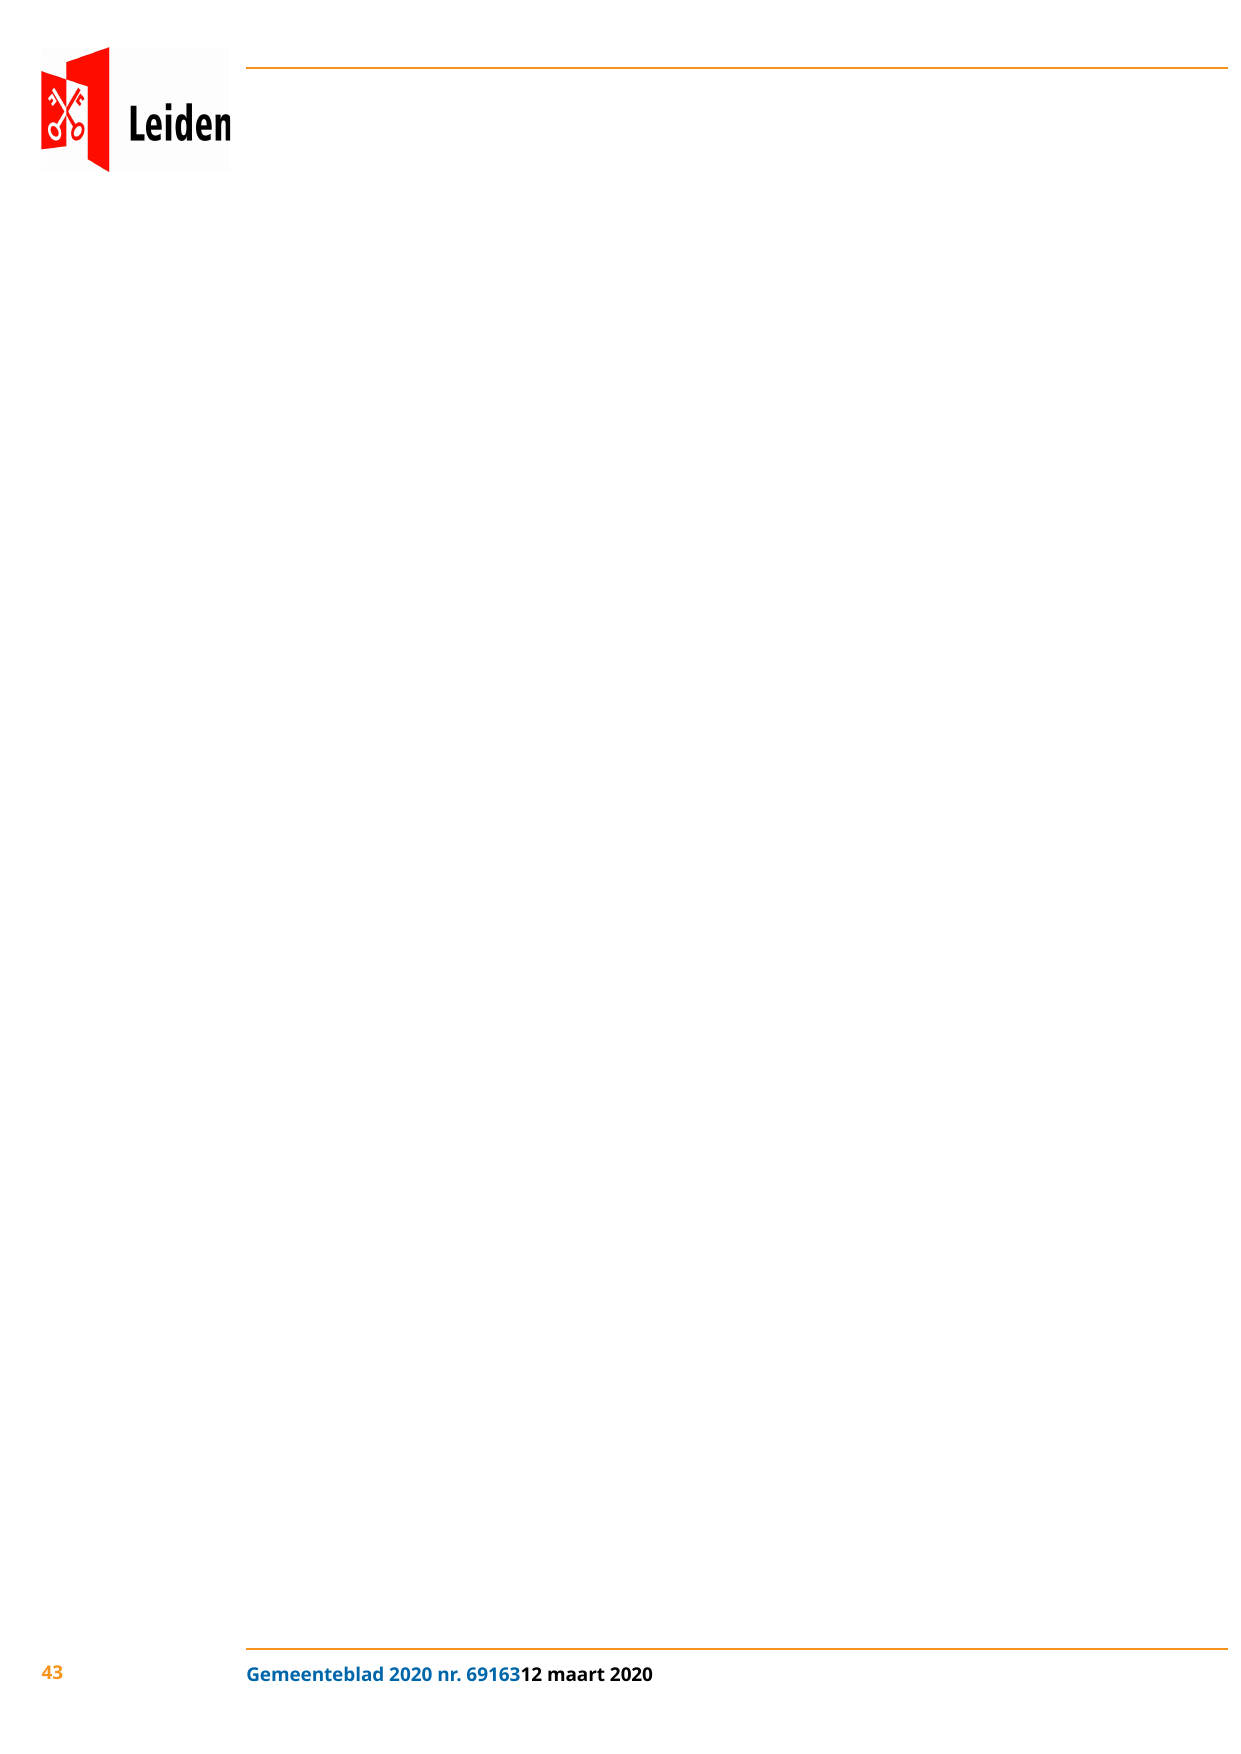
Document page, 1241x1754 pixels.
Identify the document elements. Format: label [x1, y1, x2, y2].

picture [41, 47, 231, 172]
